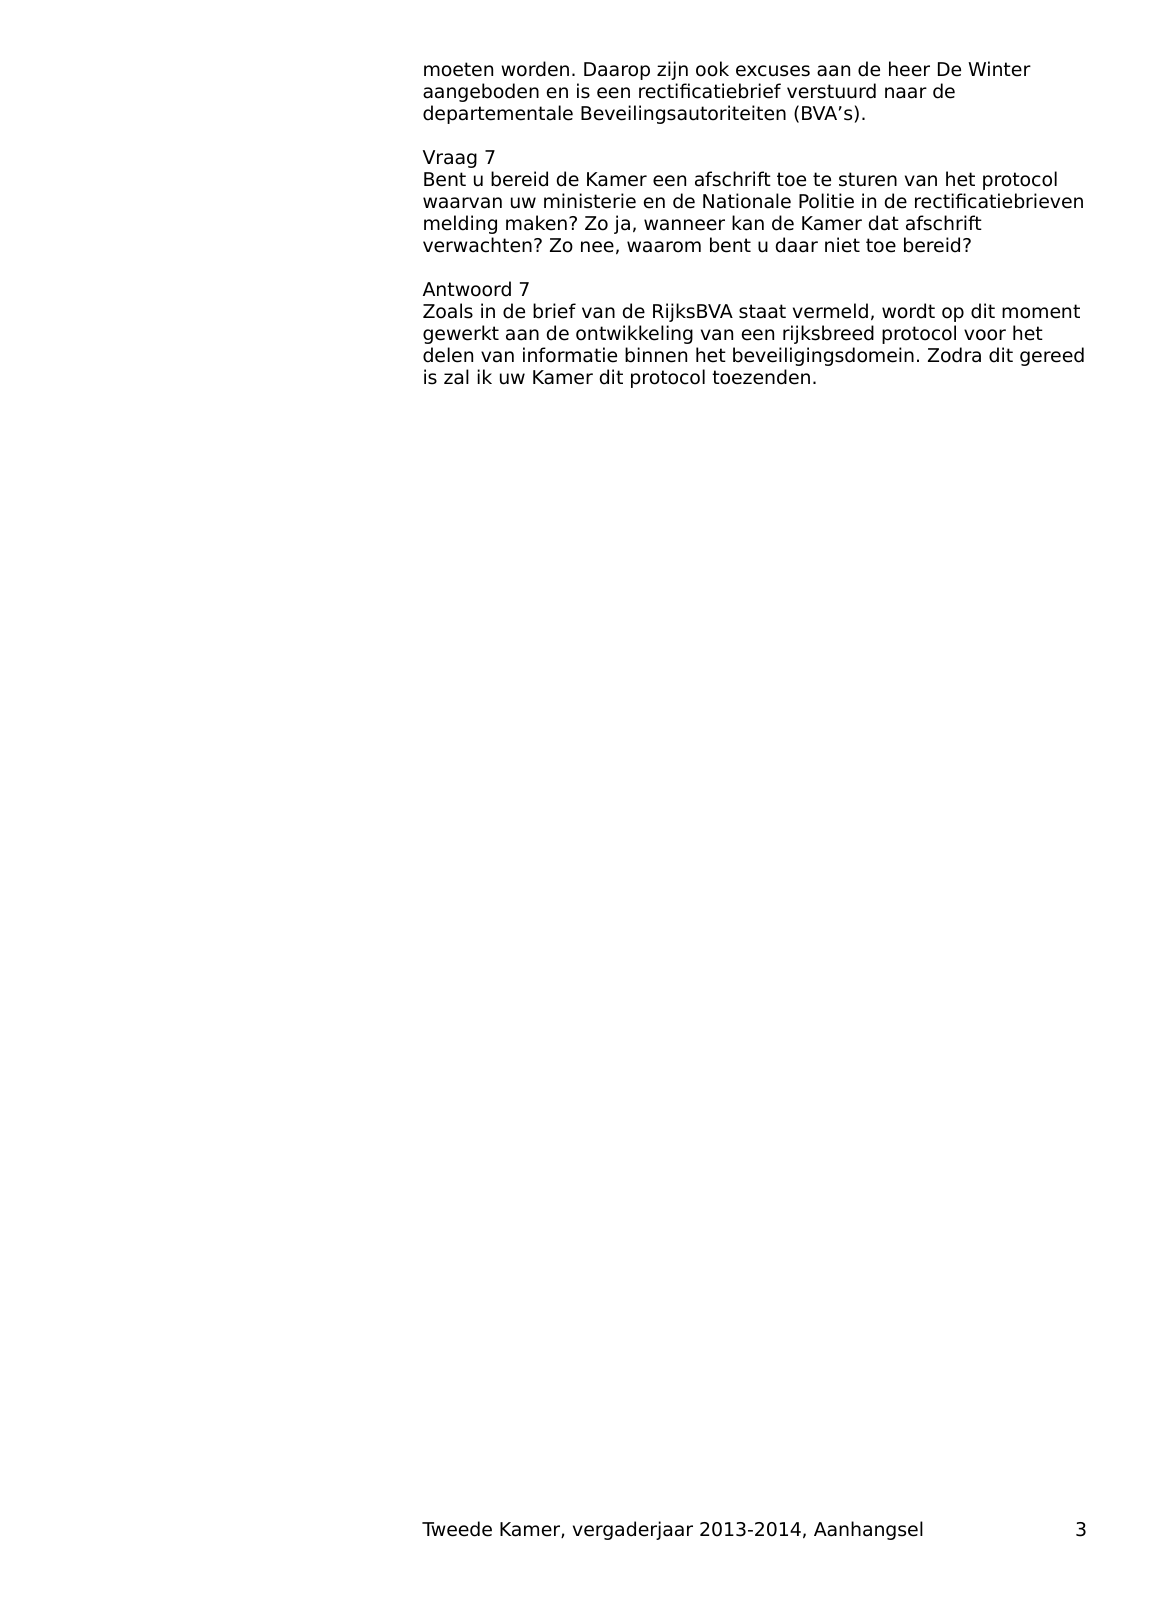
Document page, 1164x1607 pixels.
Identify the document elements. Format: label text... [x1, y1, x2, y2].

text Bent u bereid de Kamer een afschrift toe te sturen van het protocol waarvan uw ministerie en de Nationale Politie in de rectificatiebrieven melding maken? Zo ja, wanneer kan de Kamer dat afschrift verwachten? Zo nee, waarom bent u daar niet toe bereid? [422, 169, 1087, 257]
text moeten worden. Daarop zijn ook excuses aan de heer De Winter aangeboden en is een rectificatiebrief verstuurd naar de departementale Beveilingsautoriteiten (BVA’s). [422, 59, 1087, 125]
text Vraag 7 [422, 147, 1087, 169]
text Antwoord 7 [422, 279, 1087, 301]
text Zoals in de brief van de RijksBVA staat vermeld, wordt op dit moment gewerkt aan de ontwikkeling van een rijksbreed protocol voor het delen van informatie binnen het beveiligingsdomein. Zodra dit gereed is zal ik uw Kamer dit protocol toezenden. [422, 301, 1087, 389]
